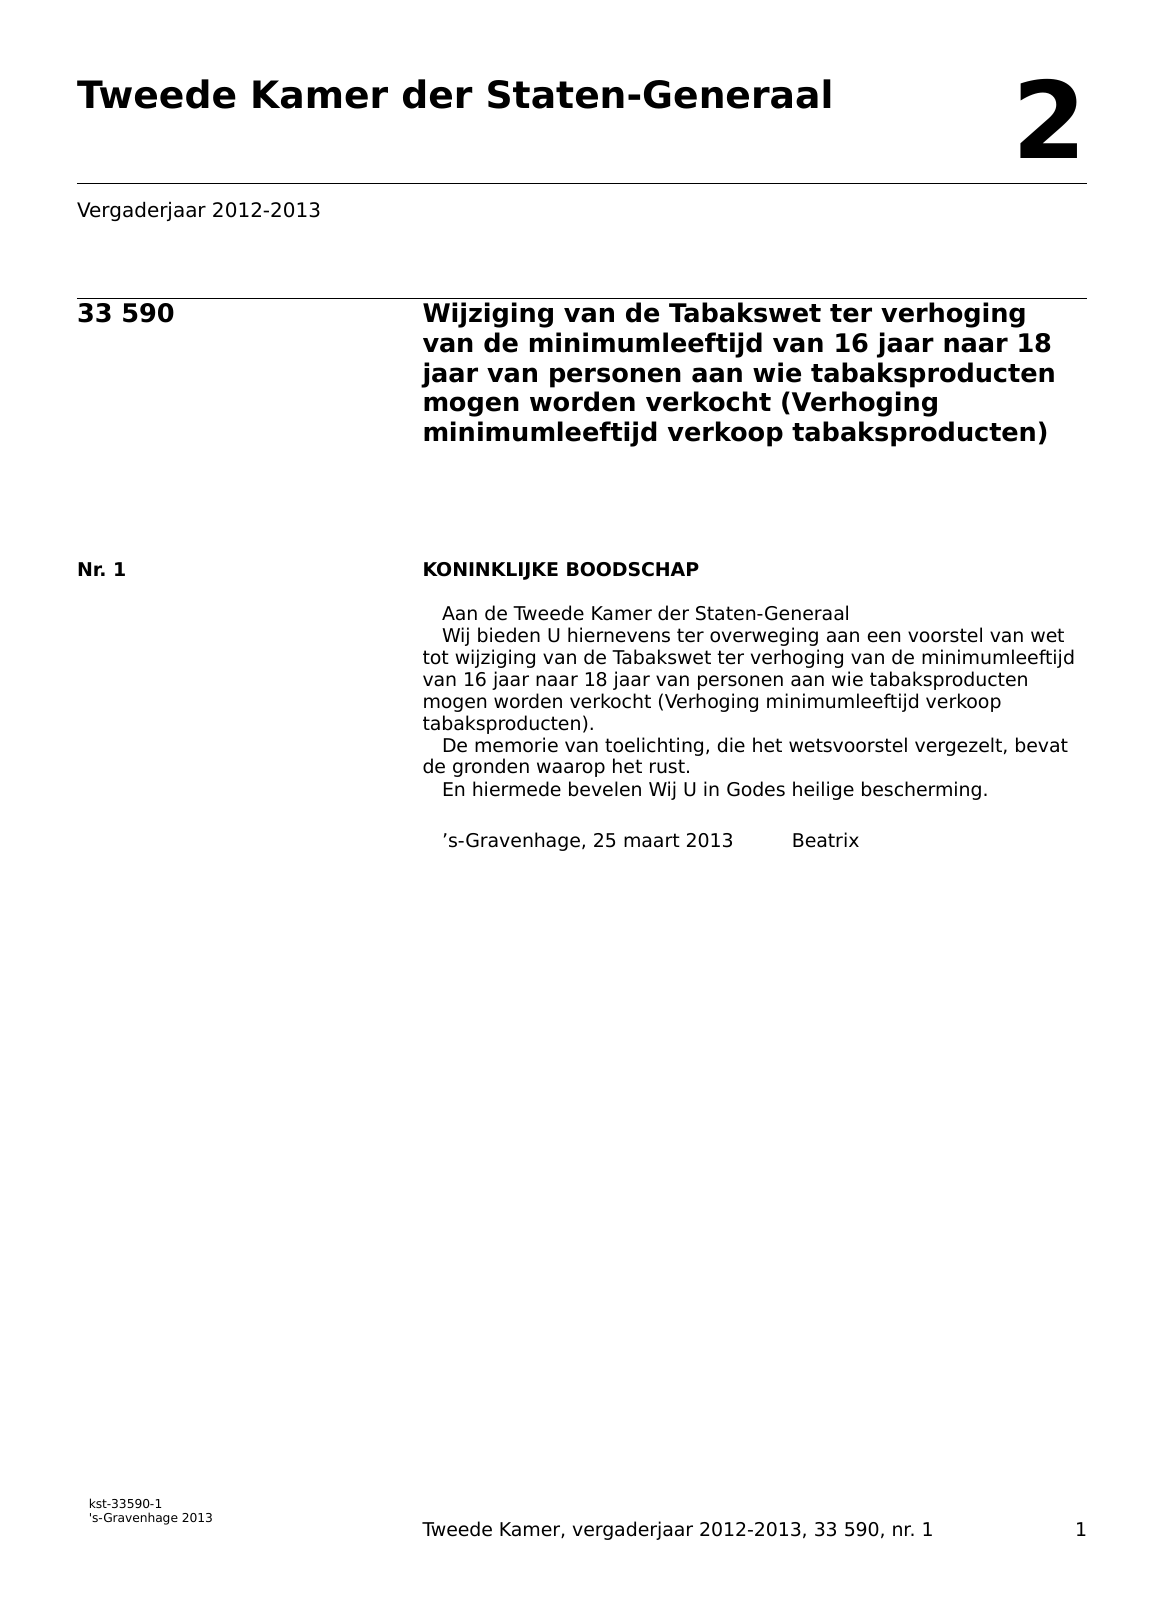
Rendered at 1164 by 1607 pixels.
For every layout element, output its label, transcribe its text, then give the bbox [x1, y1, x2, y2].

text Aan de Tweede Kamer der Staten-Generaal [422, 603, 1087, 624]
text De memorie van toelichting, die het wetsvoorstel vergezelt, bevat de gronden waarop het rust. [422, 734, 1087, 778]
text kst-33590-1 [88, 1497, 323, 1511]
text ’s-Gravenhage, 25 maart 2013 Beatrix [422, 830, 1087, 852]
text 's-Gravenhage 2013 [88, 1511, 323, 1525]
table_header 2 [886, 59, 1087, 183]
text En hiermede bevelen Wij U in Godes heilige bescherming. [422, 778, 1087, 800]
subtitle 33 590 Wijziging van de Tabakswet ter verhoging van de minimumleeftijd van 16 jaar naar 18 jaar van personen aan wie tabaksproducten mogen worden verkocht (Verhoging minimumleeftijd verkoop tabaksproducten) [77, 299, 1087, 447]
table_cell Vergaderjaar 2012-2013 [77, 184, 1087, 298]
subtitle Nr. 1 KONINKLIJKE BOODSCHAP [77, 558, 1087, 580]
text Wij bieden U hiernevens ter overweging aan een voorstel van wet tot wijziging van de Tabakswet ter verhoging van de minimumleeftijd van 16 jaar naar 18 jaar van personen aan wie tabaksproducten mogen worden verkocht (Verhoging minimumleeftijd verkoop tabaksproducten). [422, 624, 1087, 734]
table_header Tweede Kamer der Staten-Generaal [77, 59, 886, 183]
